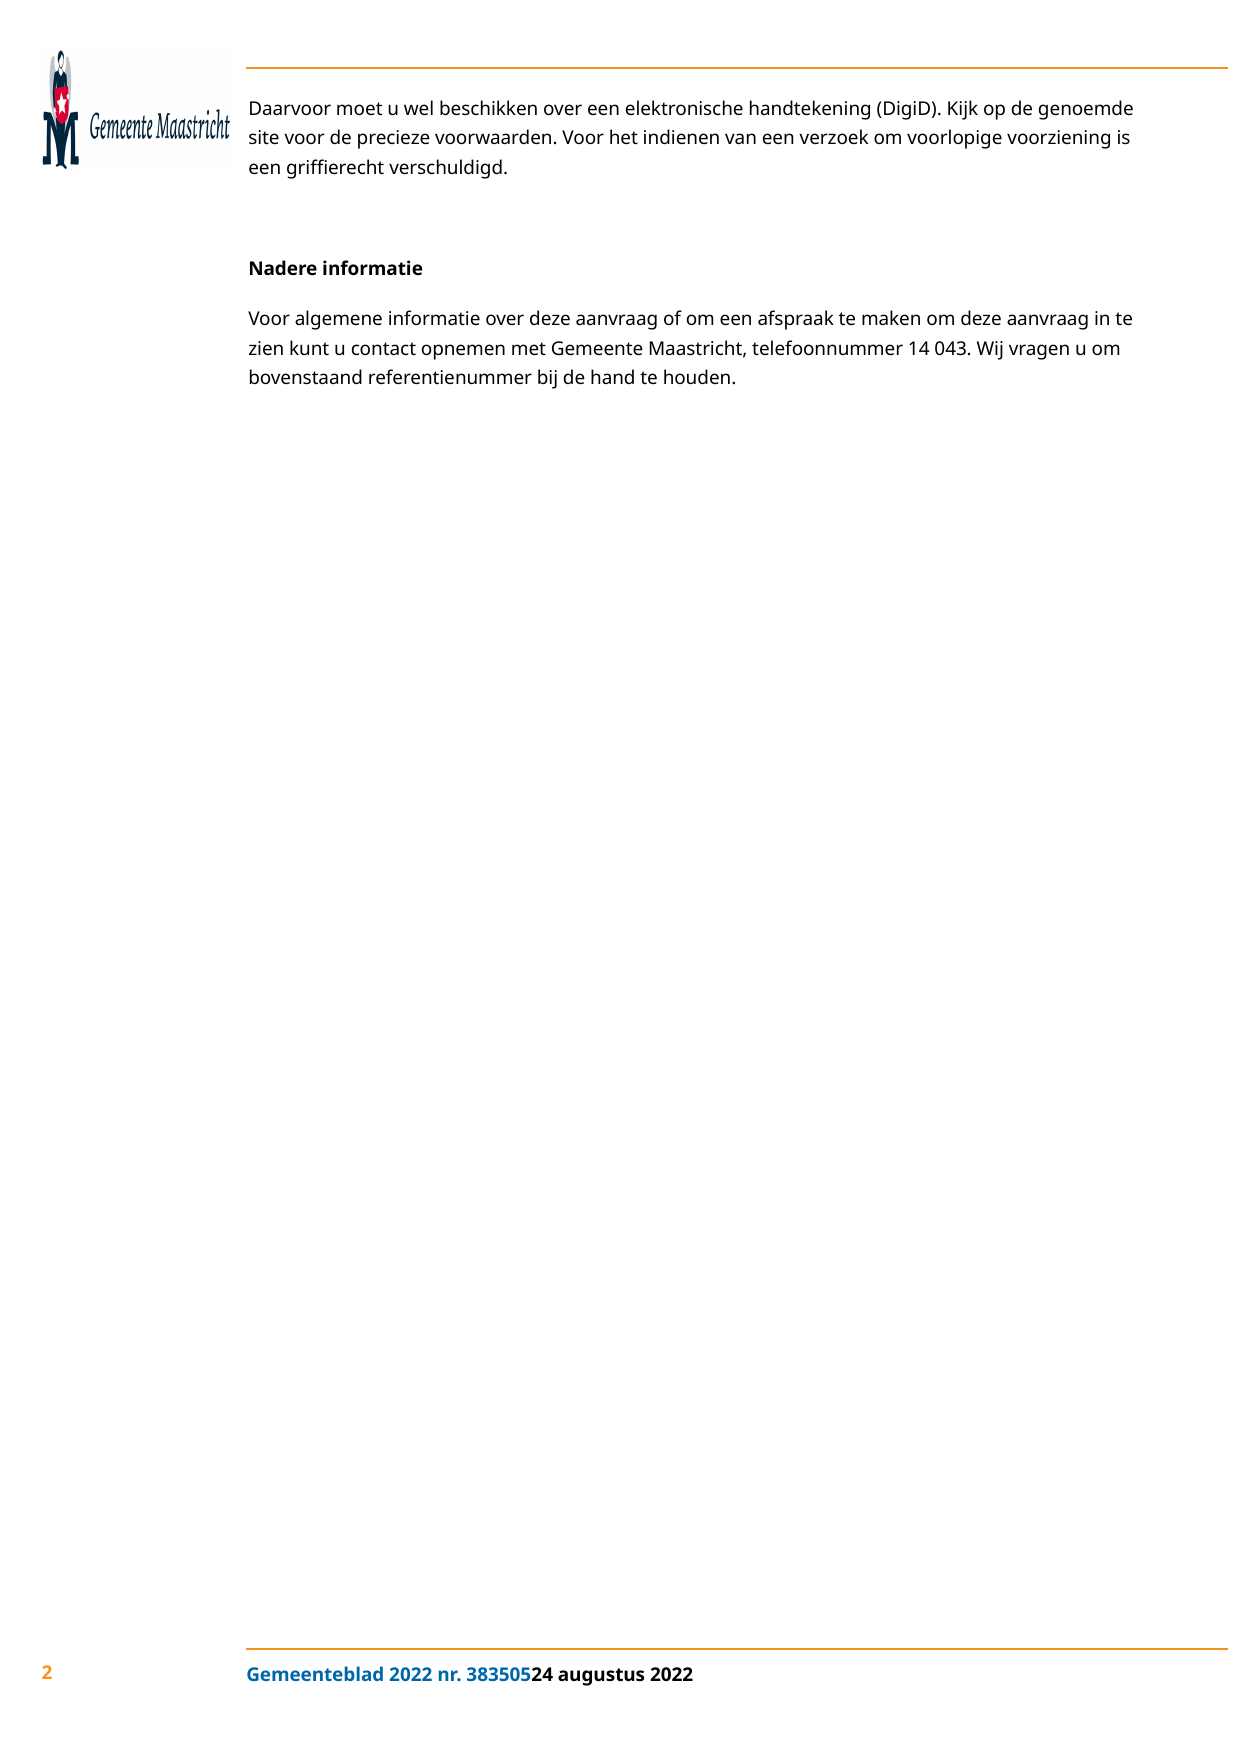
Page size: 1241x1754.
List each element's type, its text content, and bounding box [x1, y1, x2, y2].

picture [41, 47, 231, 172]
text Nadere informatie [248, 255, 1152, 281]
text Daarvoor moet u wel beschikken over een elektronische handtekening (DigiD). Kijk op de genoemde site voor de precieze voorwaarden. Voor het indienen van een verzoek om voorlopige voorziening is een griffierecht verschuldigd. [248, 95, 1152, 180]
text Voor algemene informatie over deze aanvraag of om een afspraak te maken om deze aanvraag in te zien kunt u contact opnemen met Gemeente Maastricht, telefoonnummer 14 043. Wij vragen u om bovenstaand referentienummer bij de hand te houden. [248, 305, 1152, 390]
